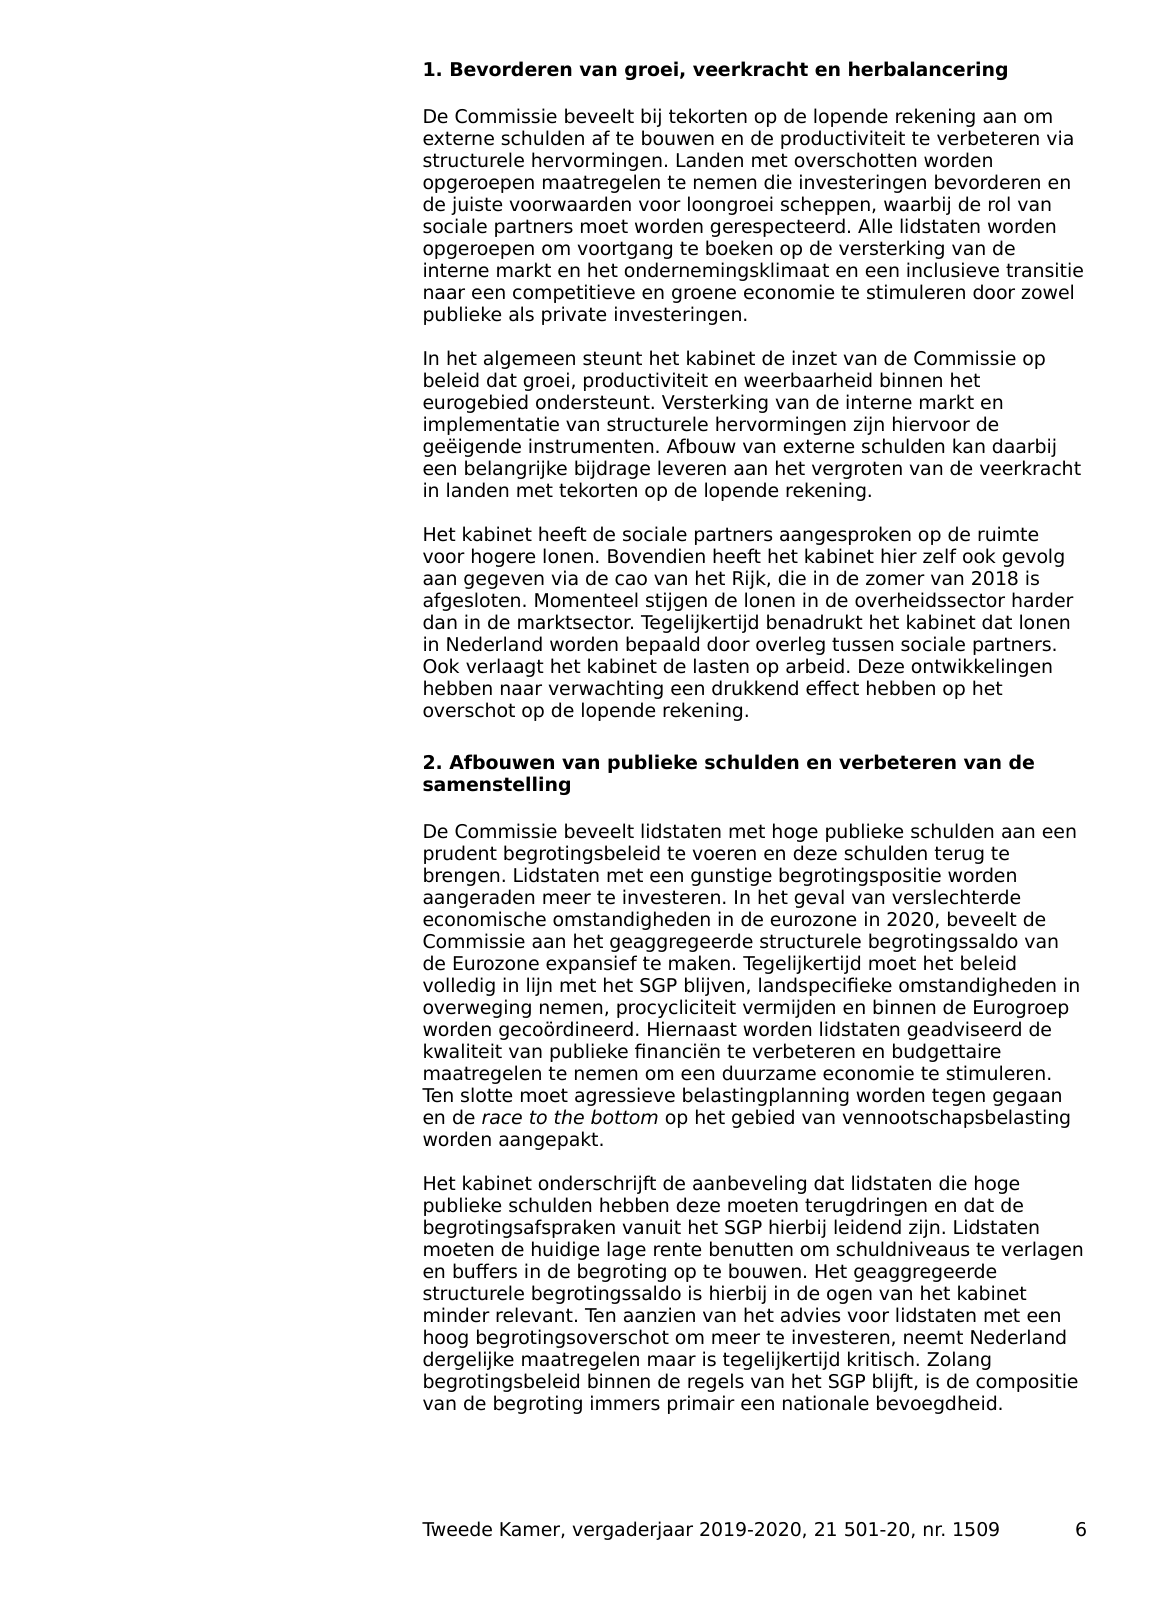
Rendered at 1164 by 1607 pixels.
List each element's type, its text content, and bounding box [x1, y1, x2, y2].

text Het kabinet onderschrijft de aanbeveling dat lidstaten die hoge publieke schulden hebben deze moeten terugdringen en dat de begrotingsafspraken vanuit het SGP hierbij leidend zijn. Lidstaten moeten de huidige lage rente benutten om schuldniveaus te verlagen en buffers in de begroting op te bouwen. Het geaggregeerde structurele begrotingssaldo is hierbij in de ogen van het kabinet minder relevant. Ten aanzien van het advies voor lidstaten met een hoog begrotingsoverschot om meer te investeren, neemt Nederland dergelijke maatregelen maar is tegelijkertijd kritisch. Zolang begrotingsbeleid binnen de regels van het SGP blijft, is de compositie van de begroting immers primair een nationale bevoegdheid. [422, 1173, 1087, 1414]
subtitle 1. Bevorderen van groei, veerkracht en herbalancering [422, 59, 1087, 81]
text De Commissie beveelt bij tekorten op de lopende rekening aan om externe schulden af te bouwen en de productiviteit te verbeteren via structurele hervormingen. Landen met overschotten worden opgeroepen maatregelen te nemen die investeringen bevorderen en de juiste voorwaarden voor loongroei scheppen, waarbij de rol van sociale partners moet worden gerespecteerd. Alle lidstaten worden opgeroepen om voortgang te boeken op de versterking van de interne markt en het ondernemingsklimaat en een inclusieve transitie naar een competitieve en groene economie te stimuleren door zowel publieke als private investeringen. [422, 106, 1087, 326]
text De Commissie beveelt lidstaten met hoge publieke schulden aan een prudent begrotingsbeleid te voeren en deze schulden terug te brengen. Lidstaten met een gunstige begrotingspositie worden aangeraden meer te investeren. In het geval van verslechterde economische omstandigheden in de eurozone in 2020, beveelt de Commissie aan het geaggregeerde structurele begrotingssaldo van de Eurozone expansief te maken. Tegelijkertijd moet het beleid volledig in lijn met het SGP blijven, landspecifieke omstandigheden in overweging nemen, procycliciteit vermijden en binnen de Eurogroep worden gecoördineerd. Hiernaast worden lidstaten geadviseerd de kwaliteit van publieke financiën te verbeteren en budgettaire maatregelen te nemen om een duurzame economie te stimuleren. Ten slotte moet agressieve belastingplanning worden tegen gegaan en de race to the bottom op het gebied van vennootschapsbelasting worden aangepakt. [422, 821, 1087, 1151]
text Het kabinet heeft de sociale partners aangesproken op de ruimte voor hogere lonen. Bovendien heeft het kabinet hier zelf ook gevolg aan gegeven via de cao van het Rijk, die in de zomer van 2018 is afgesloten. Momenteel stijgen de lonen in de overheidssector harder dan in de marktsector. Tegelijkertijd benadrukt het kabinet dat lonen in Nederland worden bepaald door overleg tussen sociale partners. Ook verlaagt het kabinet de lasten op arbeid. Deze ontwikkelingen hebben naar verwachting een drukkend effect hebben op het overschot op de lopende rekening. [422, 524, 1087, 722]
text In het algemeen steunt het kabinet de inzet van de Commissie op beleid dat groei, productiviteit en weerbaarheid binnen het eurogebied ondersteunt. Versterking van de interne markt en implementatie van structurele hervormingen zijn hiervoor de geëigende instrumenten. Afbouw van externe schulden kan daarbij een belangrijke bijdrage leveren aan het vergroten van de veerkracht in landen met tekorten op de lopende rekening. [422, 348, 1087, 502]
subtitle 2. Afbouwen van publieke schulden en verbeteren van de samenstelling [422, 752, 1087, 796]
